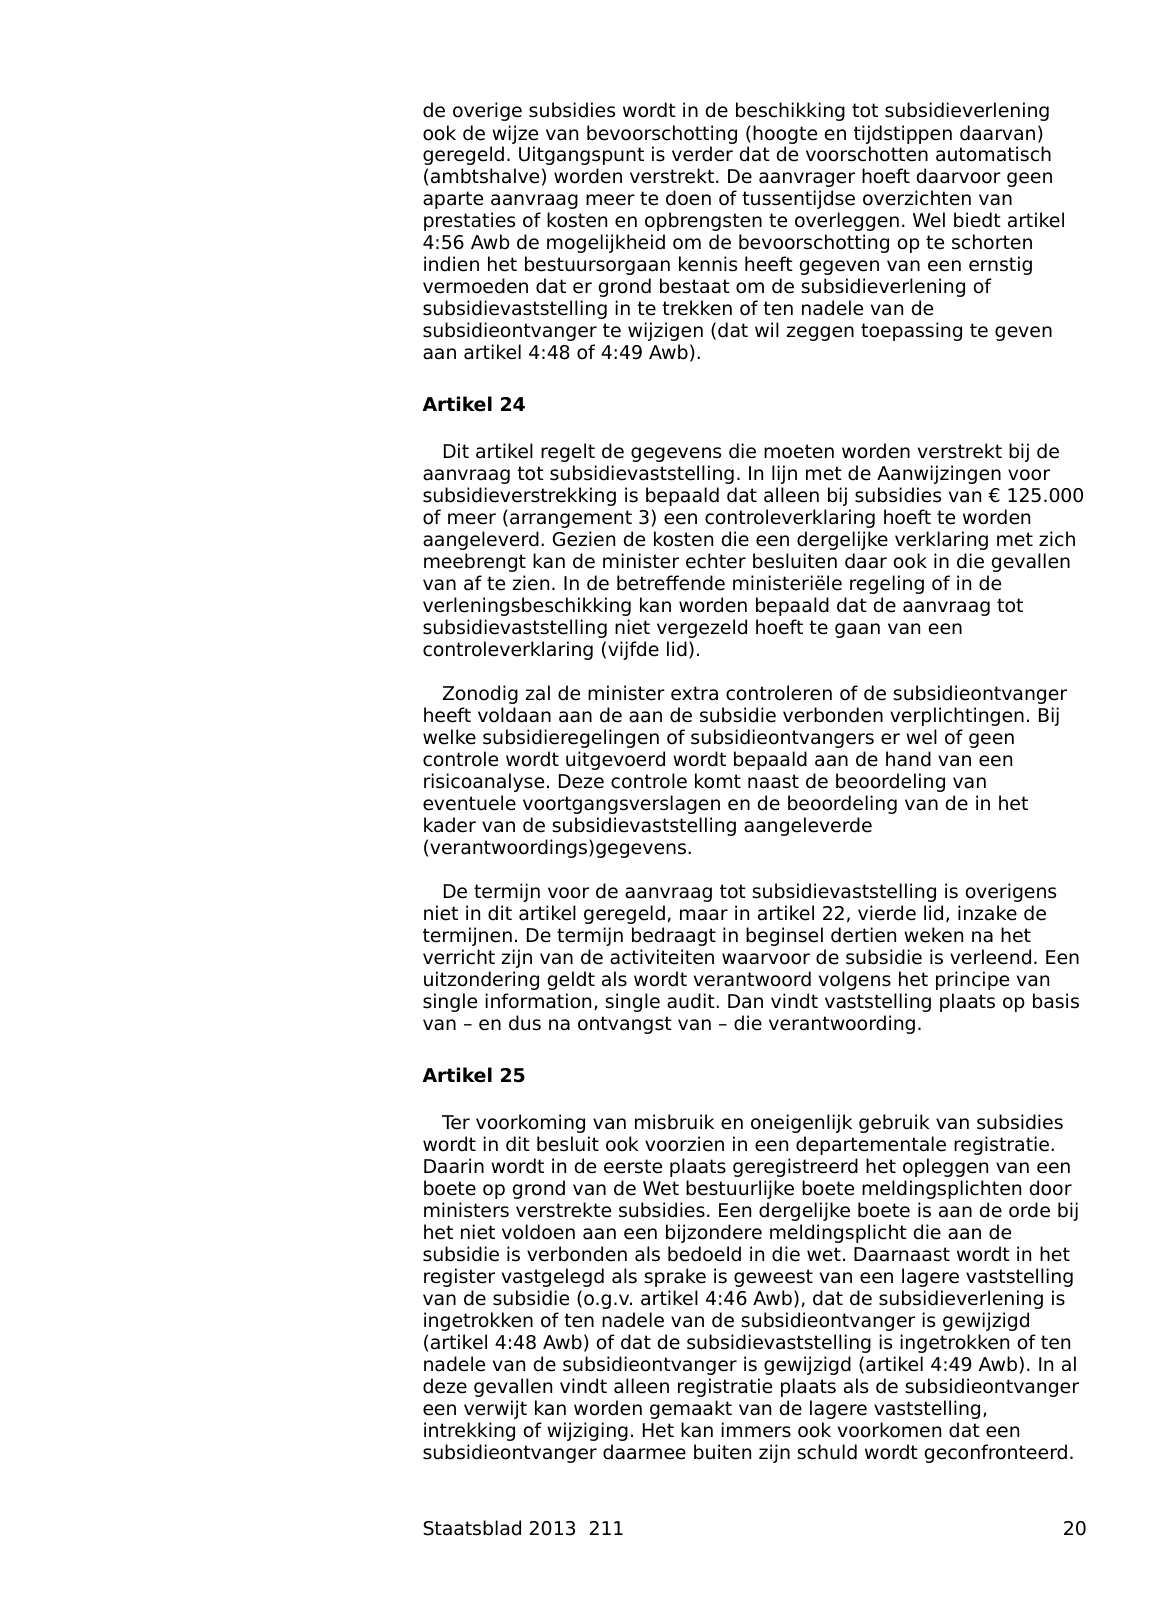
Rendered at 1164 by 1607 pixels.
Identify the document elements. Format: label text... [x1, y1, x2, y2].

text de overige subsidies wordt in de beschikking tot subsidieverlening ook de wijze van bevoorschotting (hoogte en tijdstippen daarvan) geregeld. Uitgangspunt is verder dat de voorschotten automatisch (ambtshalve) worden verstrekt. De aanvrager hoeft daarvoor geen aparte aanvraag meer te doen of tussentijdse overzichten van prestaties of kosten en opbrengsten te overleggen. Wel biedt artikel 4:56 Awb de mogelijkheid om de bevoorschotting op te schorten indien het bestuursorgaan kennis heeft gegeven van een ernstig vermoeden dat er grond bestaat om de subsidieverlening of subsidievaststelling in te trekken of ten nadele van de subsidieontvanger te wijzigen (dat wil zeggen toepassing te geven aan artikel 4:48 of 4:49 Awb). [422, 100, 1087, 364]
text Dit artikel regelt de gegevens die moeten worden verstrekt bij de aanvraag tot subsidievaststelling. In lijn met de Aanwijzingen voor subsidieverstrekking is bepaald dat alleen bij subsidies van € 125.000 of meer (arrangement 3) een controleverklaring hoeft te worden aangeleverd. Gezien de kosten die een dergelijke verklaring met zich meebrengt kan de minister echter besluiten daar ook in die gevallen van af te zien. In de betreffende ministeriële regeling of in de verleningsbeschikking kan worden bepaald dat de aanvraag tot subsidievaststelling niet vergezeld hoeft te gaan van een controleverklaring (vijfde lid). [422, 441, 1087, 661]
text De termijn voor de aanvraag tot subsidievaststelling is overigens niet in dit artikel geregeld, maar in artikel 22, vierde lid, inzake de termijnen. De termijn bedraagt in beginsel dertien weken na het verricht zijn van de activiteiten waarvoor de subsidie is verleend. Een uitzondering geldt als wordt verantwoord volgens het principe van single information, single audit. Dan vindt vaststelling plaats op basis van – en dus na ontvangst van – die verantwoording. [422, 881, 1087, 1035]
subtitle Artikel 25 [422, 1065, 1087, 1087]
text Zonodig zal de minister extra controleren of de subsidieontvanger heeft voldaan aan de aan de subsidie verbonden verplichtingen. Bij welke subsidieregelingen of subsidieontvangers er wel of geen controle wordt uitgevoerd wordt bepaald aan de hand van een risicoanalyse. Deze controle komt naast de beoordeling van eventuele voortgangsverslagen en de beoordeling van de in het kader van de subsidievaststelling aangeleverde (verantwoordings)gegevens. [422, 683, 1087, 859]
subtitle Artikel 24 [422, 394, 1087, 416]
text Ter voorkoming van misbruik en oneigenlijk gebruik van subsidies wordt in dit besluit ook voorzien in een departementale registratie. Daarin wordt in de eerste plaats geregistreerd het opleggen van een boete op grond van de Wet bestuurlijke boete meldingsplichten door ministers verstrekte subsidies. Een dergelijke boete is aan de orde bij het niet voldoen aan een bijzondere meldingsplicht die aan de subsidie is verbonden als bedoeld in die wet. Daarnaast wordt in het register vastgelegd als sprake is geweest van een lagere vaststelling van de subsidie (o.g.v. artikel 4:46 Awb), dat de subsidieverlening is ingetrokken of ten nadele van de subsidieontvanger is gewijzigd (artikel 4:48 Awb) of dat de subsidievaststelling is ingetrokken of ten nadele van de subsidieontvanger is gewijzigd (artikel 4:49 Awb). In al deze gevallen vindt alleen registratie plaats als de subsidieontvanger een verwijt kan worden gemaakt van de lagere vaststelling, intrekking of wijziging. Het kan immers ook voorkomen dat een subsidieontvanger daarmee buiten zijn schuld wordt geconfronteerd. [422, 1112, 1087, 1464]
